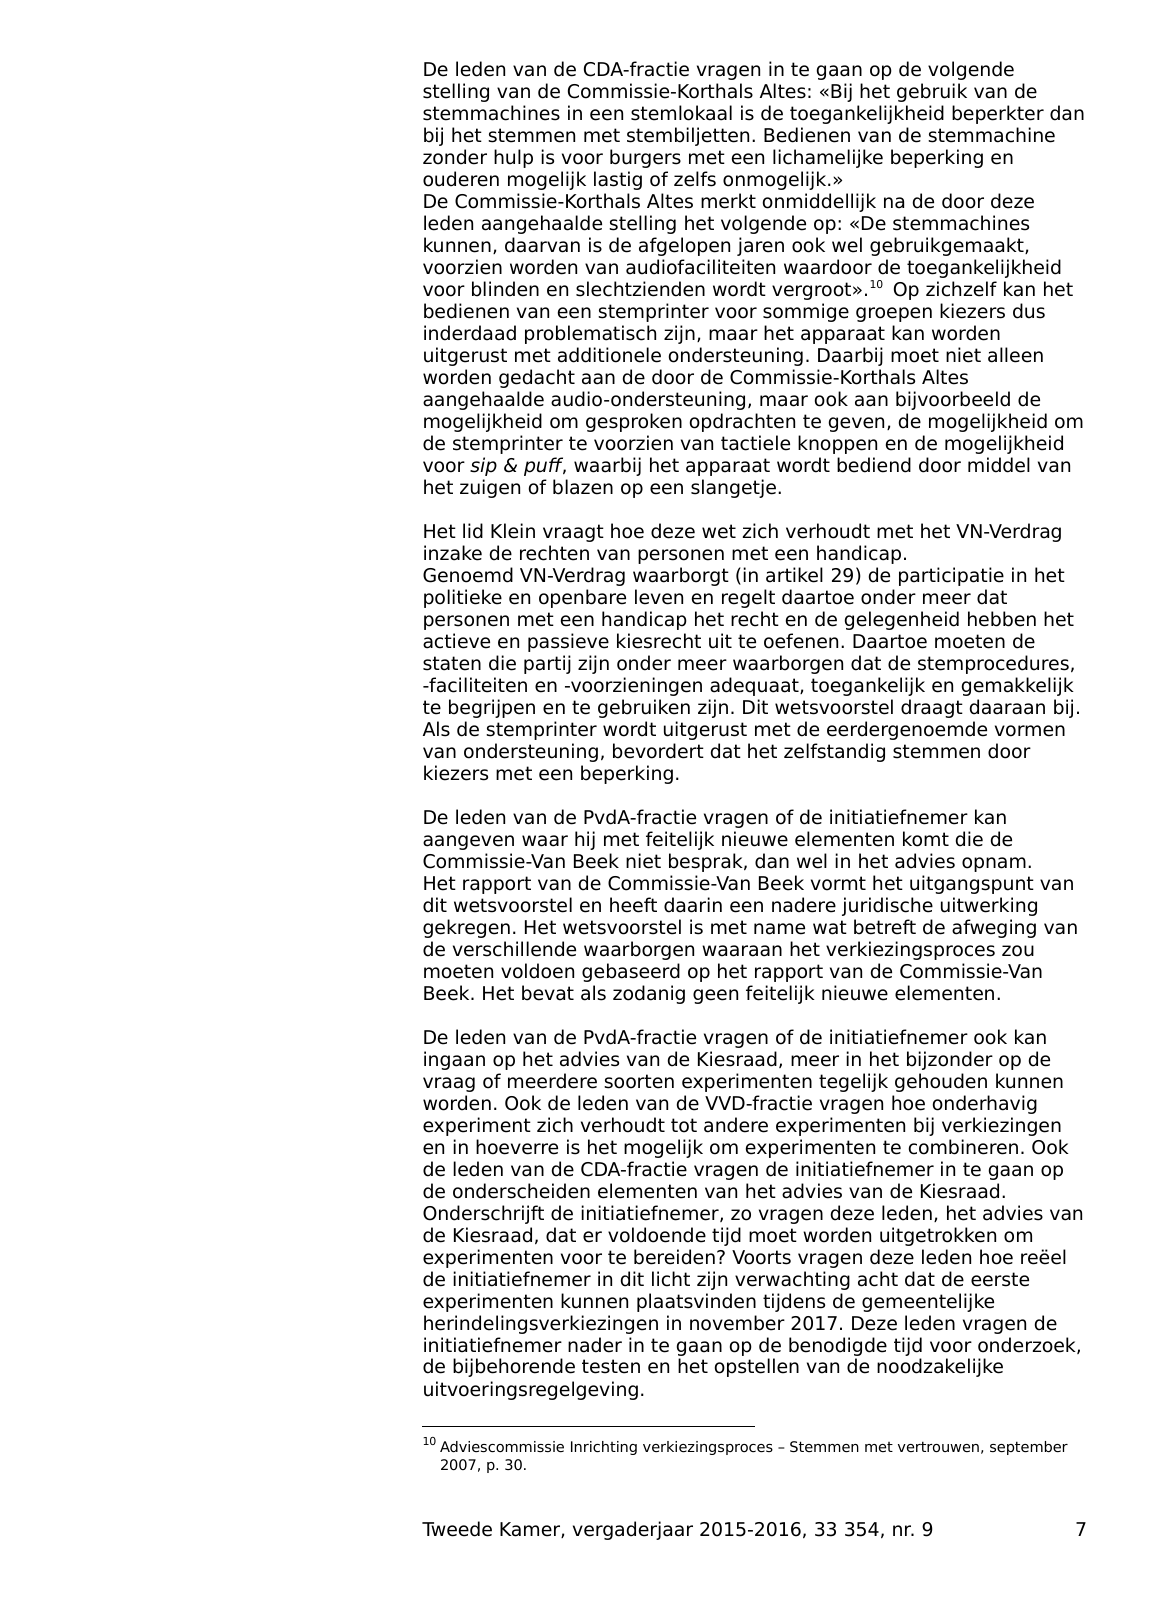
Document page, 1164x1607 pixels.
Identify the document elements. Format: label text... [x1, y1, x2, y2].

text De leden van de PvdA-fractie vragen of de initiatiefnemer kan aangeven waar hij met feitelijk nieuwe elementen komt die de Commissie-Van Beek niet besprak, dan wel in het advies opnam. [422, 807, 1087, 873]
text Genoemd VN-Verdrag waarborgt (in artikel 29) de participatie in het politieke en openbare leven en regelt daartoe onder meer dat personen met een handicap het recht en de gelegenheid hebben het actieve en passieve kiesrecht uit te oefenen. Daartoe moeten de staten die partij zijn onder meer waarborgen dat de stemprocedures, -faciliteiten en -voorzieningen adequaat, toegankelijk en gemakkelijk te begrijpen en te gebruiken zijn. Dit wetsvoorstel draagt daaraan bij. Als de stemprinter wordt uitgerust met de eerdergenoemde vormen van ondersteuning, bevordert dat het zelfstandig stemmen door kiezers met een beperking. [422, 565, 1087, 784]
text Het rapport van de Commissie-Van Beek vormt het uitgangspunt van dit wetsvoorstel en heeft daarin een nadere juridische uitwerking gekregen. Het wetsvoorstel is met name wat betreft de afweging van de verschillende waarborgen waaraan het verkiezingsproces zou moeten voldoen gebaseerd op het rapport van de Commissie-Van Beek. Het bevat als zodanig geen feitelijk nieuwe elementen. [422, 873, 1087, 1004]
text Het lid Klein vraagt hoe deze wet zich verhoudt met het VN-Verdrag inzake de rechten van personen met een handicap. [422, 521, 1087, 565]
text De Commissie-Korthals Altes merkt onmiddellijk na de door deze leden aangehaalde stelling het volgende op: «De stemmachines kunnen, daarvan is de afgelopen jaren ook wel gebruikgemaakt, voorzien worden van audiofaciliteiten waardoor de toegankelijkheid voor blinden en slechtzienden wordt vergroot». Op zichzelf kan het bedienen van een stemprinter voor sommige groepen kiezers dus inderdaad problematisch zijn, maar het apparaat kan worden uitgerust met additionele ondersteuning. Daarbij moet niet alleen worden gedacht aan de door de Commissie-Korthals Altes aangehaalde audio-ondersteuning, maar ook aan bijvoorbeeld de mogelijkheid om gesproken opdrachten te geven, de mogelijkheid om de stemprinter te voorzien van tactiele knoppen en de mogelijkheid voor sip & puff, waarbij het apparaat wordt bediend door middel van het zuigen of blazen op een slangetje. [422, 191, 1087, 499]
text De leden van de PvdA-fractie vragen of de initiatiefnemer ook kan ingaan op het advies van de Kiesraad, meer in het bijzonder op de vraag of meerdere soorten experimenten tegelijk gehouden kunnen worden. Ook de leden van de VVD-fractie vragen hoe onderhavig experiment zich verhoudt tot andere experimenten bij verkiezingen en in hoeverre is het mogelijk om experimenten te combineren. Ook de leden van de CDA-fractie vragen de initiatiefnemer in te gaan op de onderscheiden elementen van het advies van de Kiesraad. Onderschrijft de initiatiefnemer, zo vragen deze leden, het advies van de Kiesraad, dat er voldoende tijd moet worden uitgetrokken om experimenten voor te bereiden? Voorts vragen deze leden hoe reëel de initiatiefnemer in dit licht zijn verwachting acht dat de eerste experimenten kunnen plaatsvinden tijdens de gemeentelijke herindelingsverkiezingen in november 2017. Deze leden vragen de initiatiefnemer nader in te gaan op de benodigde tijd voor onderzoek, de bijbehorende testen en het opstellen van de noodzakelijke uitvoeringsregelgeving. [422, 1027, 1087, 1400]
text De leden van de CDA-fractie vragen in te gaan op de volgende stelling van de Commissie-Korthals Altes: «Bij het gebruik van de stemmachines in een stemlokaal is de toegankelijkheid beperkter dan bij het stemmen met stembiljetten. Bedienen van de stemmachine zonder hulp is voor burgers met een lichamelijke beperking en ouderen mogelijk lastig of zelfs onmogelijk.» [422, 59, 1087, 191]
text Adviescommissie Inrichting verkiezingsproces – Stemmen met vertrouwen, september 2007, p. 30. [422, 1435, 1087, 1474]
